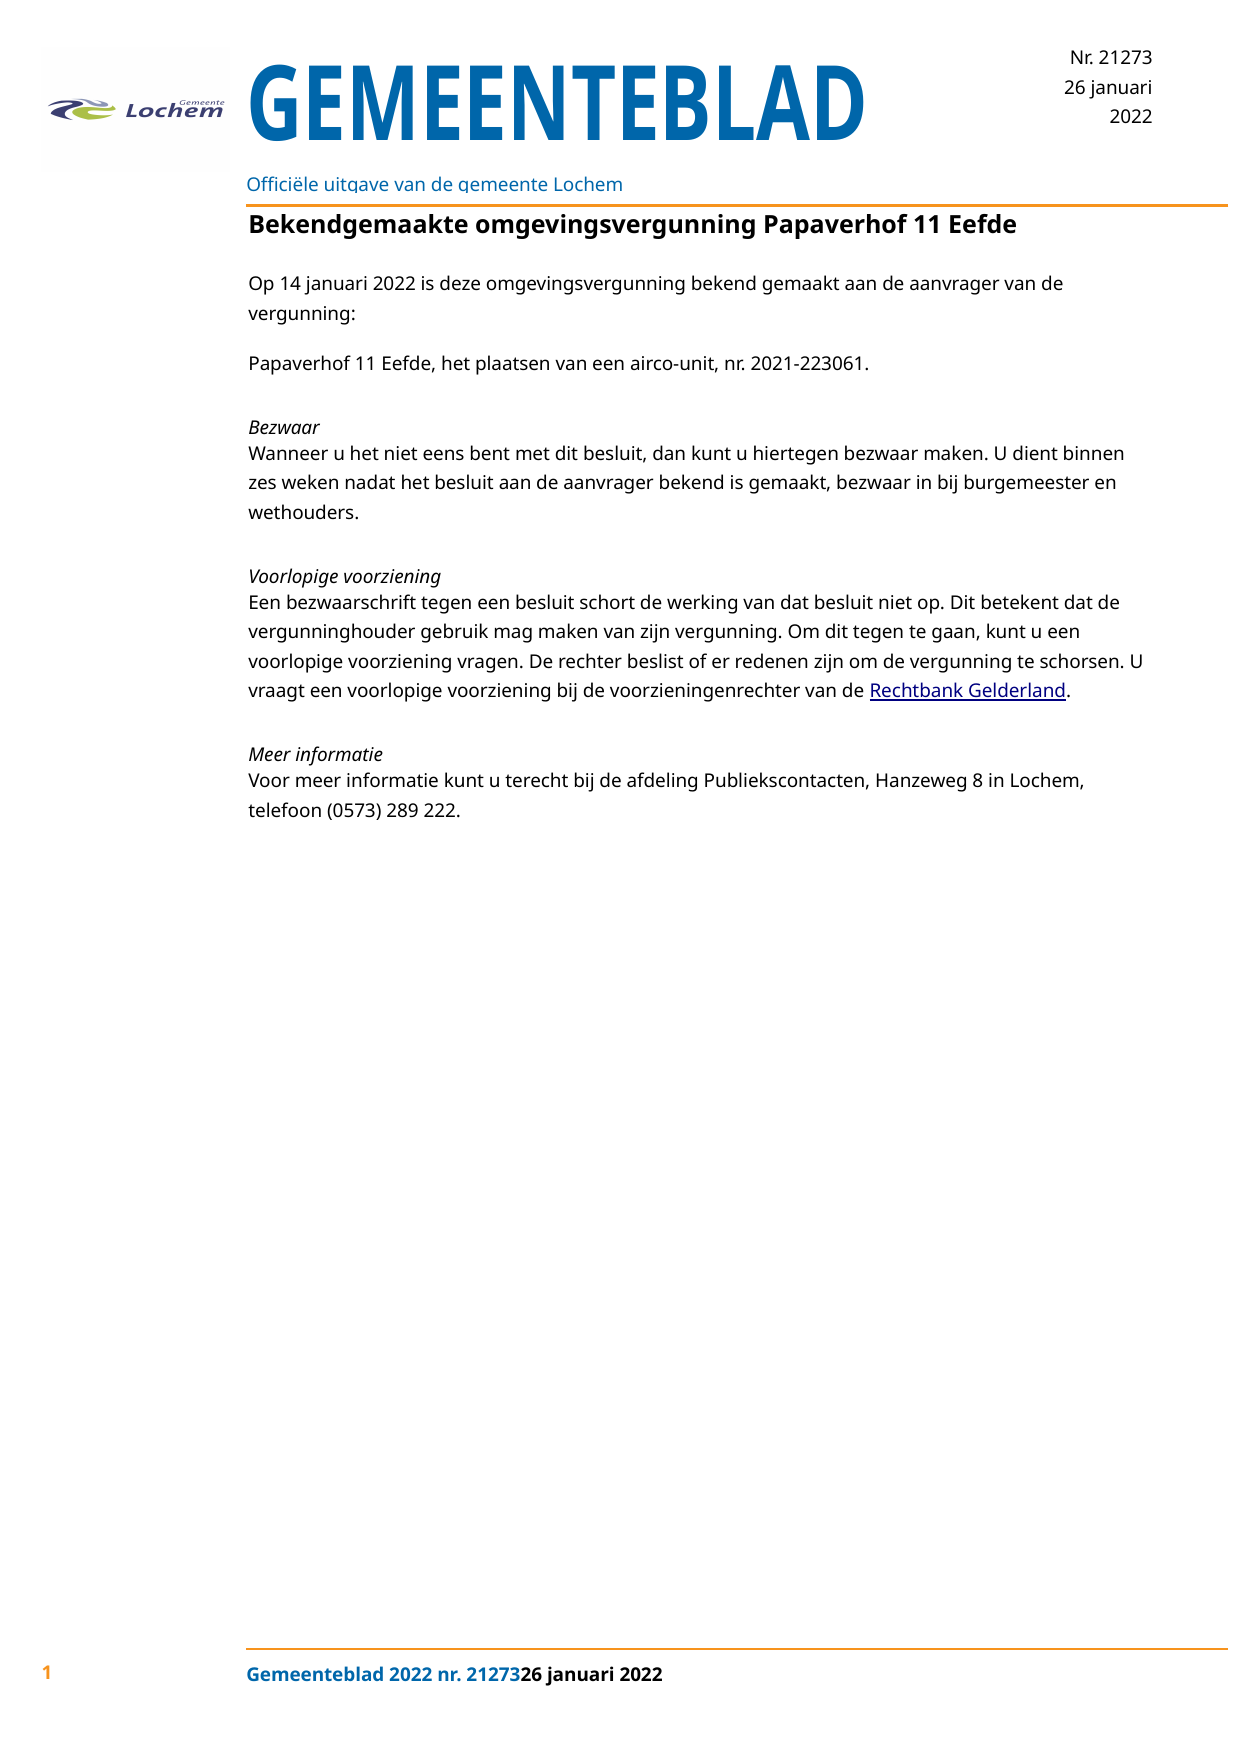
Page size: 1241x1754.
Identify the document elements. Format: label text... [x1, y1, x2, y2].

text Wanneer u het niet eens bent met dit besluit, dan kunt u hiertegen bezwaar maken. U dient binnen zes weken nadat het besluit aan de aanvrager bekend is gemaakt, bezwaar in bij burgemeester en wethouders. [248, 440, 1152, 525]
text Meer informatie [248, 742, 1152, 767]
text Bezwaar [248, 414, 1152, 440]
picture [41, 47, 231, 172]
text Op 14 januari 2022 is deze omgevingsvergunning bekend gemaakt aan de aanvrager van de vergunning: [248, 270, 1152, 326]
text Een bezwaarschrift tegen een besluit schort de werking van dat besluit niet op. Dit betekent dat de vergunninghouder gebruik mag maken van zijn vergunning. Om dit tegen te gaan, kunt u een voorlopige voorziening vragen. De rechter beslist of er redenen zijn om de vergunning te schorsen. U vraagt een voorlopige voorziening bij de voorzieningenrechter van de Rechtbank Gelderland. [248, 589, 1152, 703]
text Voorlopige voorziening [248, 563, 1152, 589]
text Voor meer informatie kunt u terecht bij de afdeling Publiekscontacten, Hanzeweg 8 in Lochem, telefoon (0573) 289 222. [248, 767, 1152, 823]
text Papaverhof 11 Eefde, het plaatsen van een airco-unit, nr. 2021-223061. [248, 350, 1152, 376]
text Bekendgemaakte omgevingsvergunning Papaverhof 11 Eefde [248, 207, 1152, 241]
